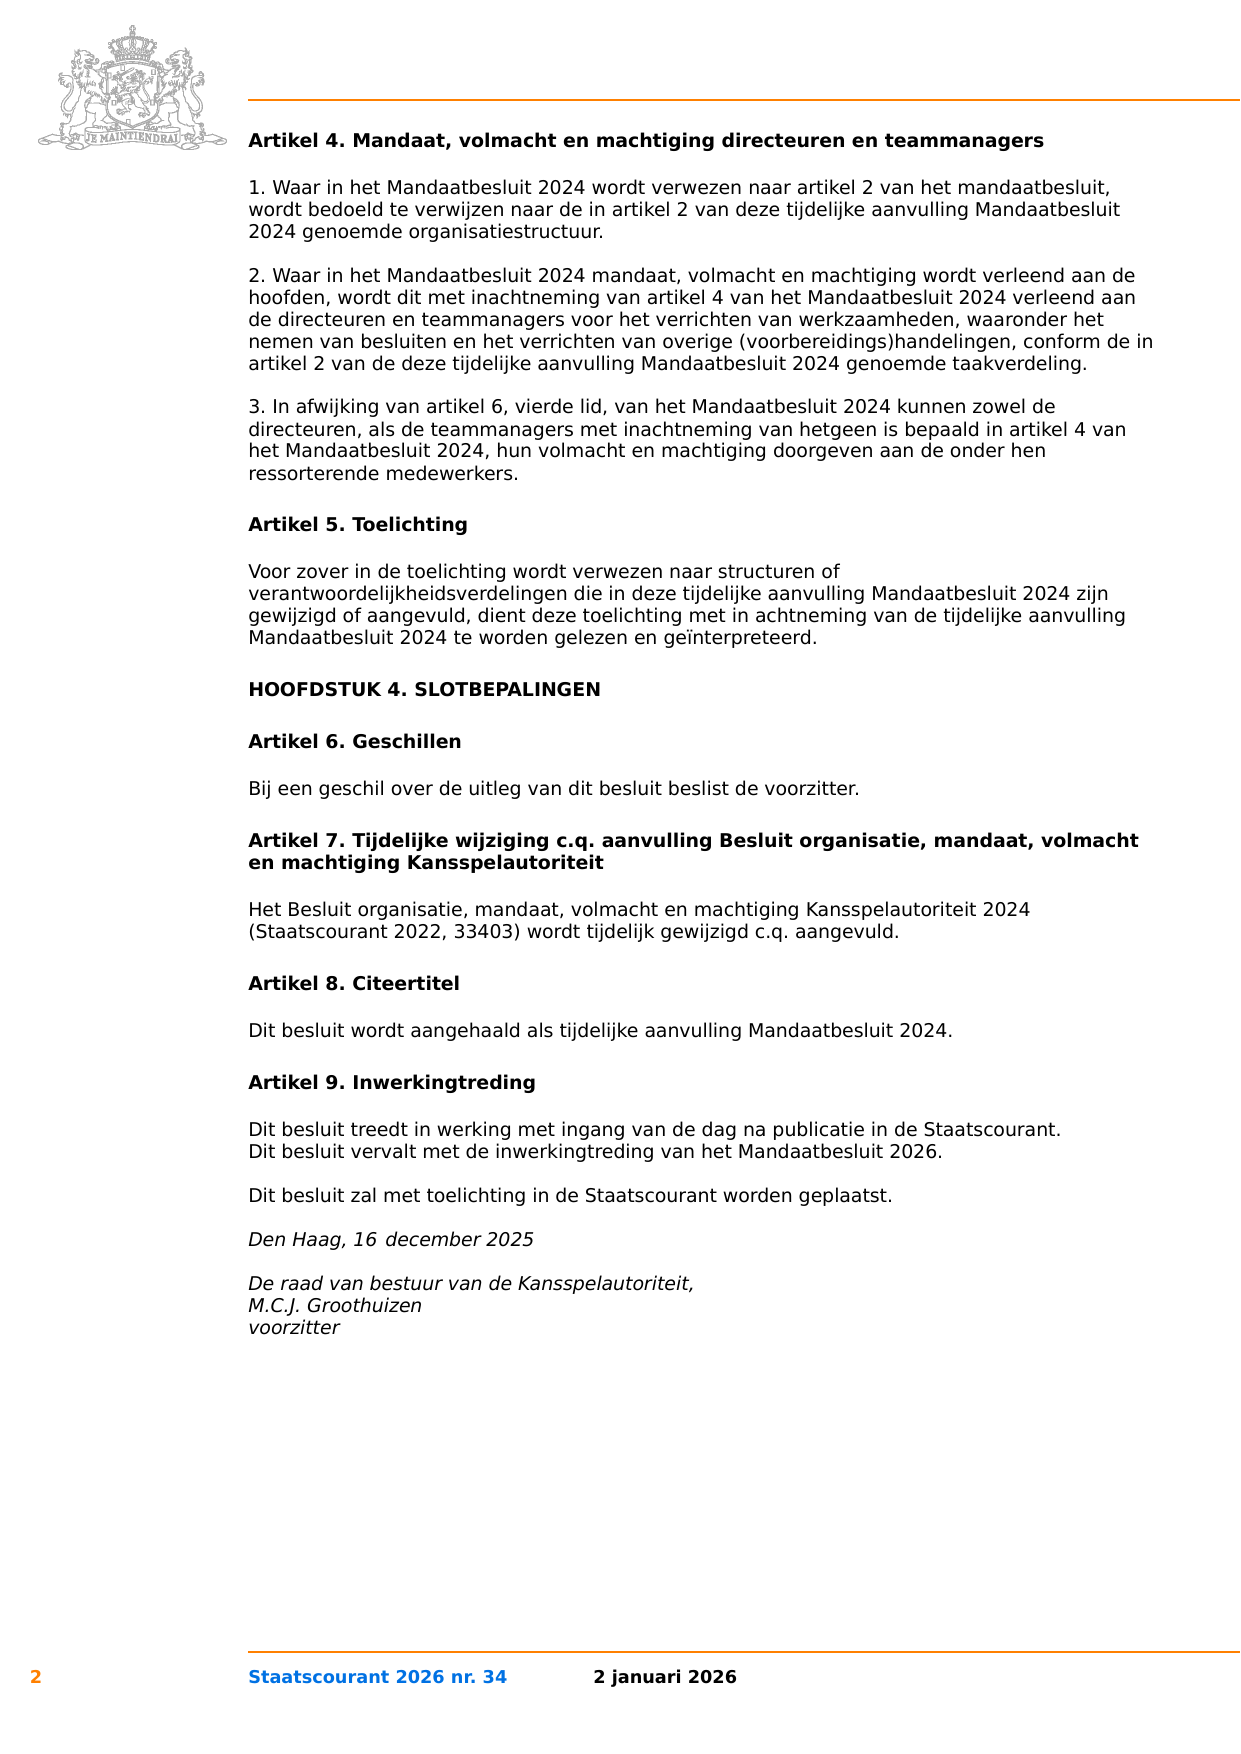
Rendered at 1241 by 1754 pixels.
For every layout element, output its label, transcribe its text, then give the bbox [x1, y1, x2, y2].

subtitle Artikel 8. Citeertitel [248, 973, 1163, 995]
text Dit besluit wordt aangehaald als tijdelijke aanvulling Mandaatbesluit 2024. [248, 1020, 1163, 1042]
picture [38, 25, 227, 150]
text Bij een geschil over de uitleg van dit besluit beslist de voorzitter. [248, 778, 1163, 800]
text 2. Waar in het Mandaatbesluit 2024 mandaat, volmacht en machtiging wordt verleend aan de hoofden, wordt dit met inachtneming van artikel 4 van het Mandaatbesluit 2024 verleend aan de directeuren en teammanagers voor het verrichten van werkzaamheden, waaronder het nemen van besluiten en het verrichten van overige (voorbereidings)handelingen, conform de in artikel 2 van de deze tijdelijke aanvulling Mandaatbesluit 2024 genoemde taakverdeling. [248, 265, 1163, 374]
subtitle Artikel 7. Tijdelijke wijziging c.q. aanvulling Besluit organisatie, mandaat, volmacht en machtiging Kansspelautoriteit [248, 830, 1163, 874]
text Dit besluit zal met toelichting in de Staatscourant worden geplaatst. [248, 1185, 1163, 1207]
text Dit besluit treedt in werking met ingang van de dag na publicatie in de Staatscourant. [248, 1119, 1163, 1141]
text Het Besluit organisatie, mandaat, volmacht en machtiging Kansspelautoriteit 2024 (Staatscourant 2022, 33403) wordt tijdelijk gewijzigd c.q. aangevuld. [248, 899, 1163, 943]
subtitle Artikel 5. Toelichting [248, 514, 1163, 536]
text Voor zover in de toelichting wordt verwezen naar structuren of verantwoordelijkheidsverdelingen die in deze tijdelijke aanvulling Mandaatbesluit 2024 zijn gewijzigd of aangevuld, dient deze toelichting met in achtneming van de tijdelijke aanvulling Mandaatbesluit 2024 te worden gelezen en geïnterpreteerd. [248, 561, 1163, 649]
text Dit besluit vervalt met de inwerkingtreding van het Mandaatbesluit 2026. [248, 1141, 1163, 1163]
subtitle HOOFDSTUK 4. SLOTBEPALINGEN [248, 679, 1163, 701]
subtitle Artikel 6. Geschillen [248, 731, 1163, 753]
text Den Haag, 16 december 2025 [248, 1229, 1163, 1251]
text 3. In afwijking van artikel 6, vierde lid, van het Mandaatbesluit 2024 kunnen zowel de directeuren, als de teammanagers met inachtneming van hetgeen is bepaald in artikel 4 van het Mandaatbesluit 2024, hun volmacht en machtiging doorgeven aan de onder hen ressorterende medewerkers. [248, 396, 1163, 484]
text De raad van bestuur van de Kansspelautoriteit, M.C.J. Groothuizen voorzitter [248, 1273, 1163, 1338]
text 1. Waar in het Mandaatbesluit 2024 wordt verwezen naar artikel 2 van het mandaatbesluit, wordt bedoeld te verwijzen naar de in artikel 2 van deze tijdelijke aanvulling Mandaatbesluit 2024 genoemde organisatiestructuur. [248, 177, 1163, 243]
subtitle Artikel 9. Inwerkingtreding [248, 1072, 1163, 1094]
subtitle Artikel 4. Mandaat, volmacht en machtiging directeuren en teammanagers [248, 130, 1163, 152]
